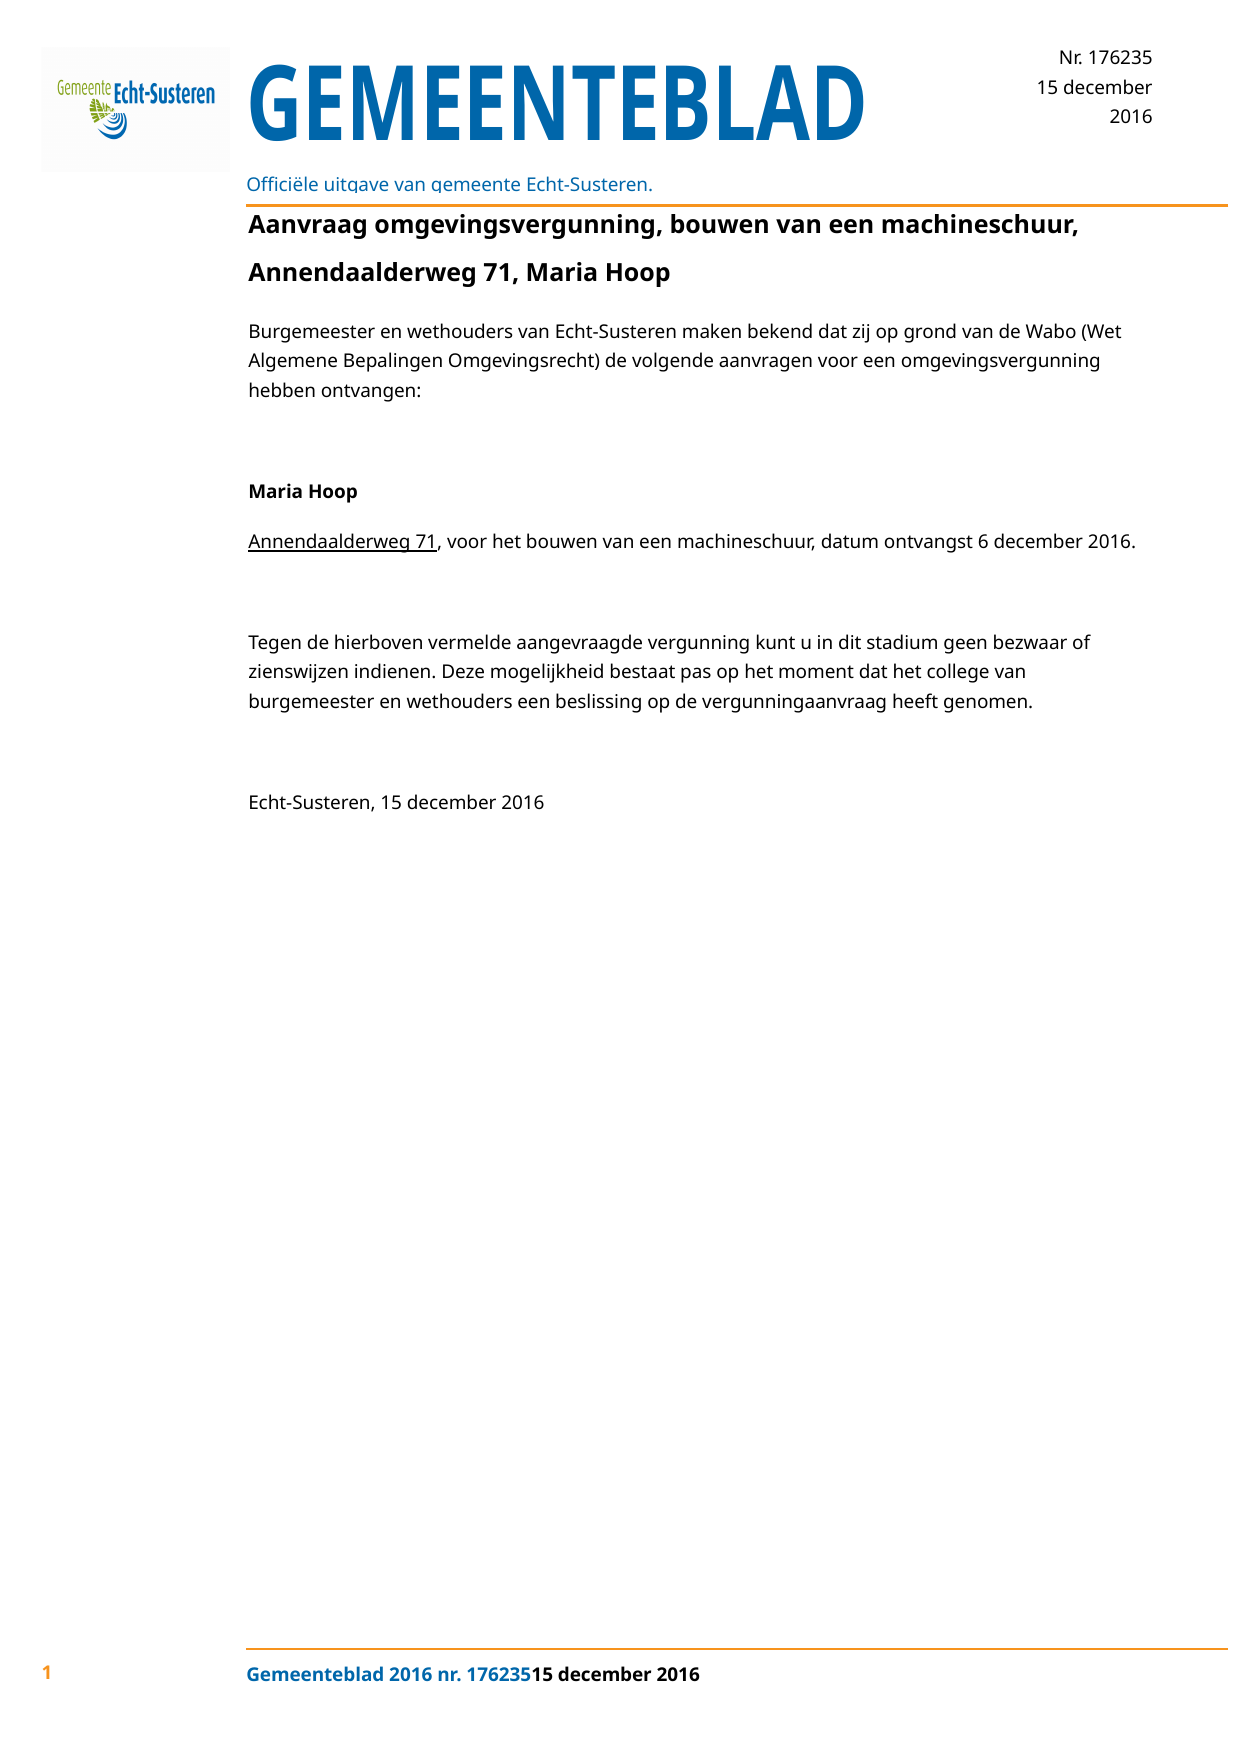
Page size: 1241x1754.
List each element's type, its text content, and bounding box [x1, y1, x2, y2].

text Tegen de hierboven vermelde aangevraagde vergunning kunt u in dit stadium geen bezwaar of zienswijzen indienen. Deze mogelijkheid bestaat pas op het moment dat het college van burgemeester en wethouders een beslissing op de vergunningaanvraag heeft genomen. [248, 629, 1152, 714]
text Echt-Susteren, 15 december 2016 [248, 789, 1152, 815]
text Burgemeester en wethouders van Echt-Susteren maken bekend dat zij op grond van de Wabo (Wet Algemene Bepalingen Omgevingsrecht) de volgende aanvragen voor een omgevingsvergunning hebben ontvangen: [248, 318, 1152, 403]
text Annendaalderweg 71, voor het bouwen van een machineschuur, datum ontvangst 6 december 2016. [248, 528, 1152, 554]
picture [41, 47, 231, 172]
text Maria Hoop [248, 478, 1152, 504]
text Aanvraag omgevingsvergunning, bouwen van een machineschuur, Annendaalderweg 71, Maria Hoop [248, 207, 1152, 288]
